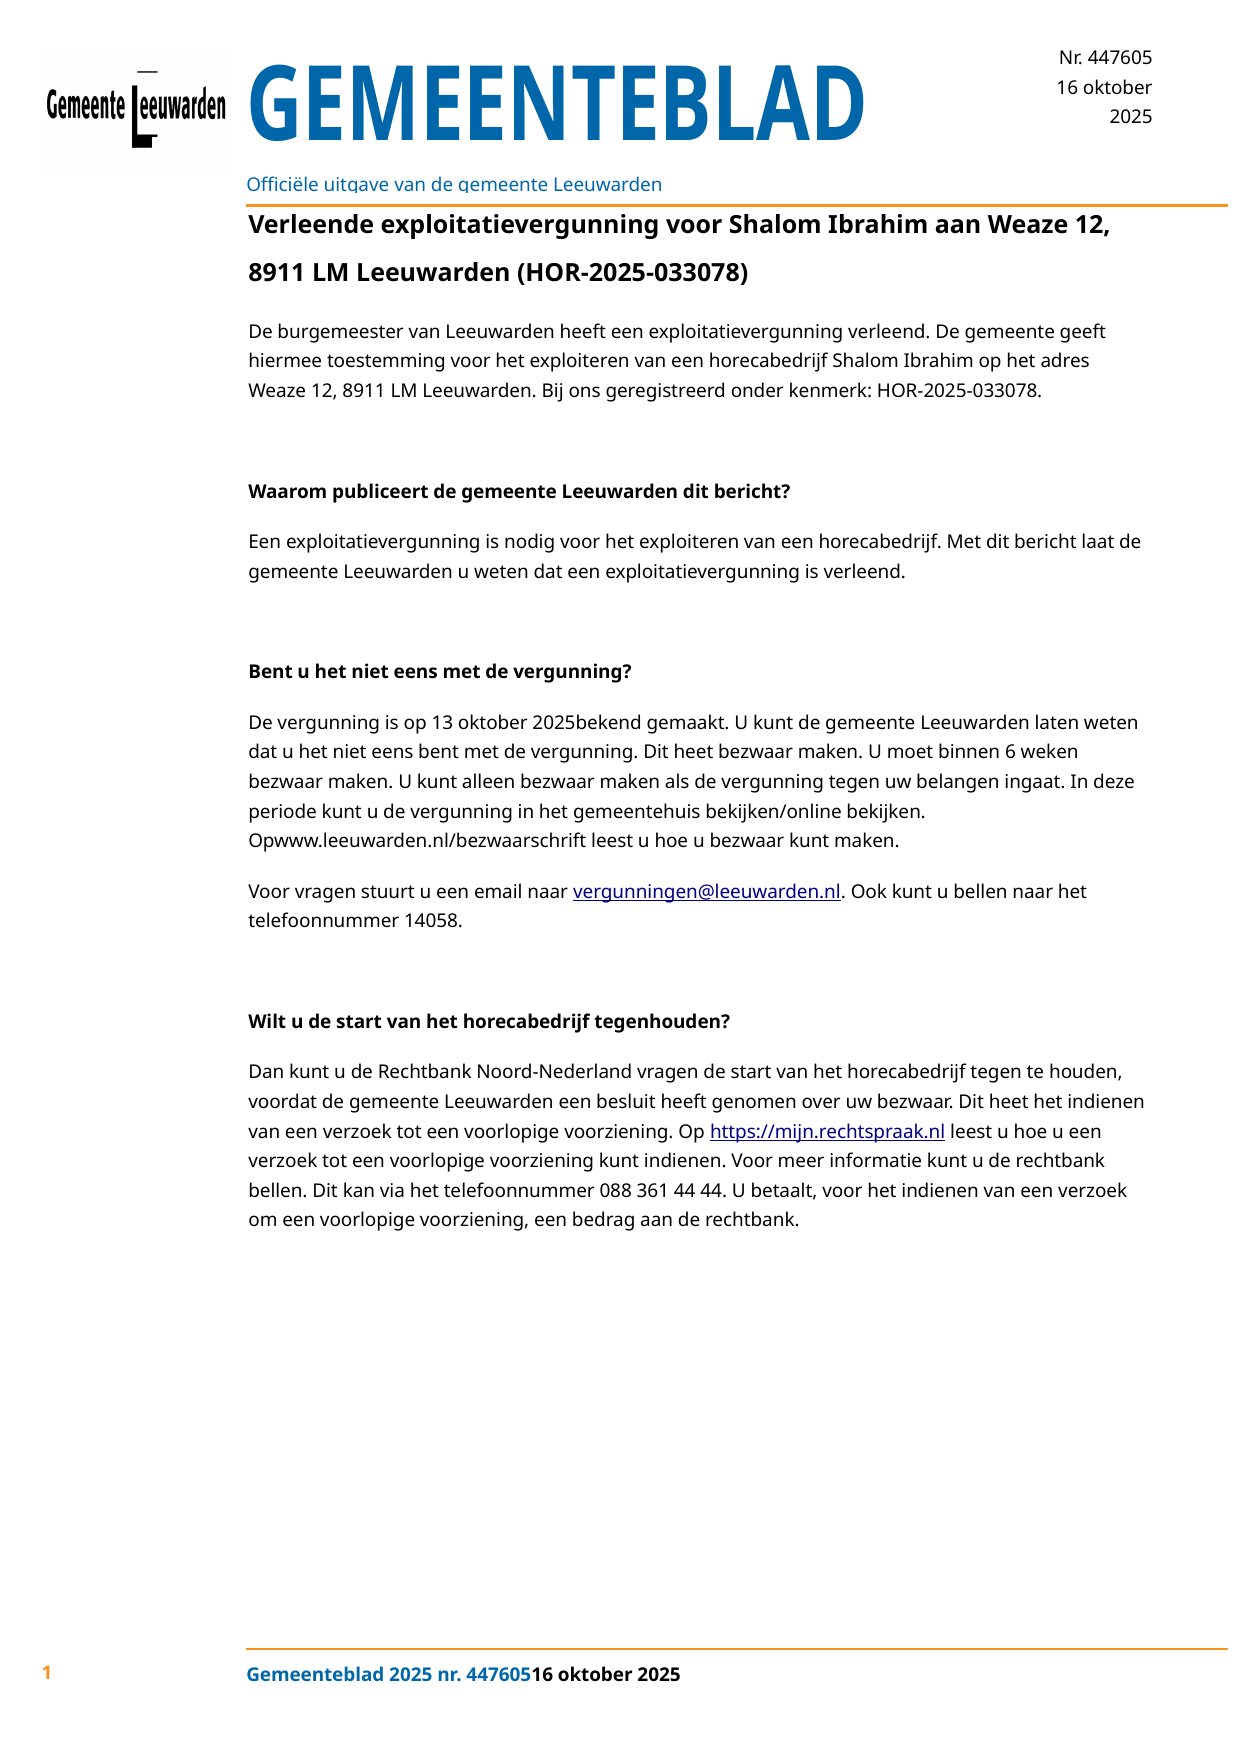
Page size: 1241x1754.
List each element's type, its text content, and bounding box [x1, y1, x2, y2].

text Verleende exploitatievergunning voor Shalom Ibrahim aan Weaze 12, 8911 LM Leeuwarden (HOR-2025-033078) [248, 207, 1152, 288]
text Voor vragen stuurt u een email naar vergunningen@leeuwarden.nl. Ook kunt u bellen naar het telefoonnummer 14058. [248, 878, 1152, 933]
text Een exploitatievergunning is nodig voor het exploiteren van een horecabedrijf. Met dit bericht laat de gemeente Leeuwarden u weten dat een exploitatievergunning is verleend. [248, 528, 1152, 584]
text De burgemeester van Leeuwarden heeft een exploitatievergunning verleend. De gemeente geeft hiermee toestemming voor het exploiteren van een horecabedrijf Shalom Ibrahim op het adres Weaze 12, 8911 LM Leeuwarden. Bij ons geregistreerd onder kenmerk: HOR-2025-033078. [248, 318, 1152, 403]
text Wilt u de start van het horecabedrijf tegenhouden? [248, 1008, 1152, 1034]
text Dan kunt u de Rechtbank Noord-Nederland vragen de start van het horecabedrijf tegen te houden, voordat de gemeente Leeuwarden een besluit heeft genomen over uw bezwaar. Dit heet het indienen van een verzoek tot een voorlopige voorziening. Op https://mijn.rechtspraak.nl leest u hoe u een verzoek tot een voorlopige voorziening kunt indienen. Voor meer informatie kunt u de rechtbank bellen. Dit kan via het telefoonnummer 088 361 44 44. U betaalt, voor het indienen van een verzoek om een voorlopige voorziening, een bedrag aan de rechtbank. [248, 1059, 1152, 1232]
text De vergunning is op 13 oktober 2025bekend gemaakt. U kunt de gemeente Leeuwarden laten weten dat u het niet eens bent met de vergunning. Dit heet bezwaar maken. U moet binnen 6 weken bezwaar maken. U kunt alleen bezwaar maken als de vergunning tegen uw belangen ingaat. In deze periode kunt u de vergunning in het gemeentehuis bekijken/online bekijken. Opwww.leeuwarden.nl/bezwaarschrift leest u hoe u bezwaar kunt maken. [248, 709, 1152, 853]
text Waarom publiceert de gemeente Leeuwarden dit bericht? [248, 478, 1152, 504]
text Bent u het niet eens met de vergunning? [248, 659, 1152, 684]
picture [41, 47, 231, 172]
